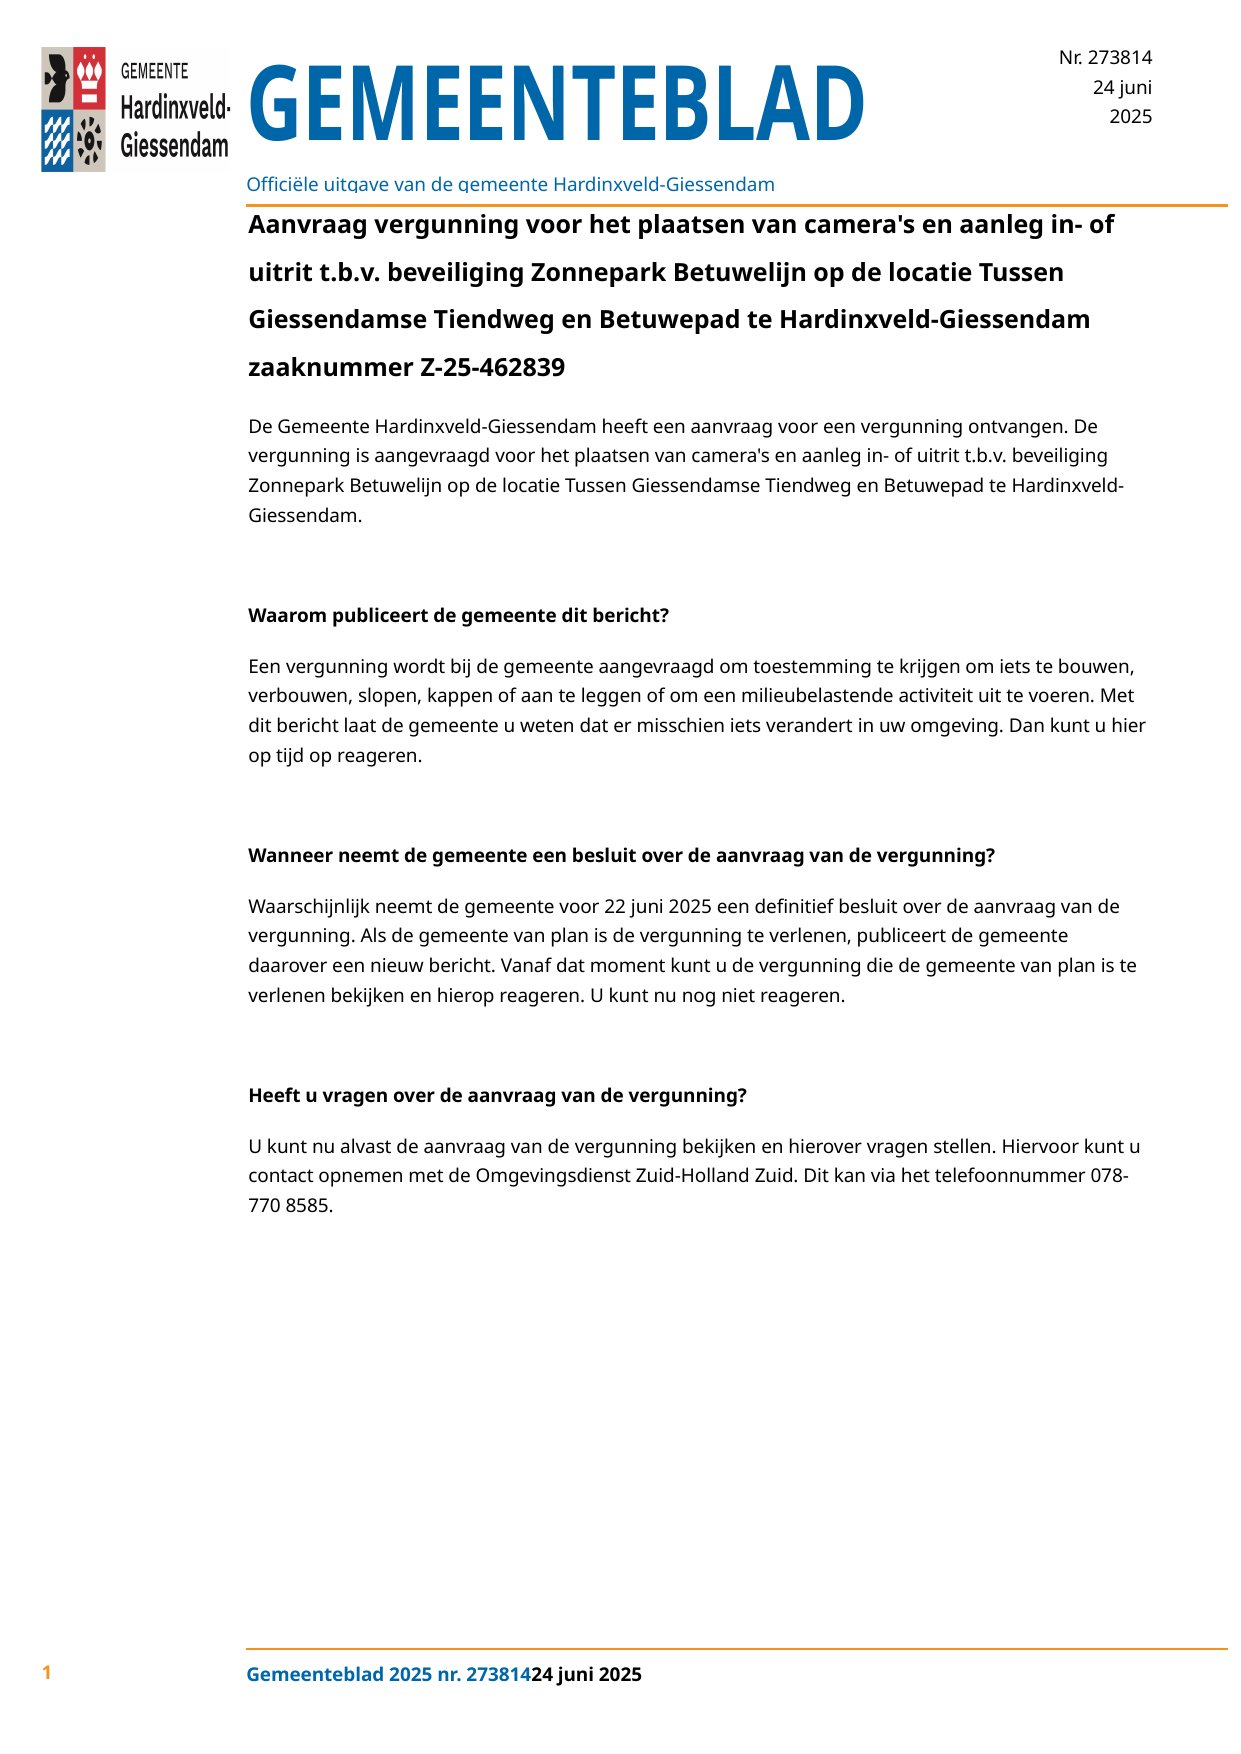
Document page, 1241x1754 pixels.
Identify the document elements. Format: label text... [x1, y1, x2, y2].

text Wanneer neemt de gemeente een besluit over de aanvraag van de vergunning? [248, 843, 1152, 868]
text De Gemeente Hardinxveld-Giessendam heeft een aanvraag voor een vergunning ontvangen. De vergunning is aangevraagd voor het plaatsen van camera's en aanleg in- of uitrit t.b.v. beveiliging Zonnepark Betuwelijn op de locatie Tussen Giessendamse Tiendweg en Betuwepad te Hardinxveld-Giessendam. [248, 413, 1152, 528]
text Een vergunning wordt bij de gemeente aangevraagd om toestemming te krijgen om iets te bouwen, verbouwen, slopen, kappen of aan te leggen of om een milieubelastende activiteit uit te voeren. Met dit bericht laat de gemeente u weten dat er misschien iets verandert in uw omgeving. Dan kunt u hier op tijd op reageren. [248, 653, 1152, 768]
picture [41, 47, 231, 172]
text Waarom publiceert de gemeente dit bericht? [248, 603, 1152, 628]
text Aanvraag vergunning voor het plaatsen van camera's en aanleg in- of uitrit t.b.v. beveiliging Zonnepark Betuwelijn op de locatie Tussen Giessendamse Tiendweg en Betuwepad te Hardinxveld-Giessendam zaaknummer Z-25-462839 [248, 207, 1152, 384]
text Waarschijnlijk neemt de gemeente voor 22 juni 2025 een definitief besluit over de aanvraag van de vergunning. Als de gemeente van plan is de vergunning te verlenen, publiceert de gemeente daarover een nieuw bericht. Vanaf dat moment kunt u de vergunning die de gemeente van plan is te verlenen bekijken en hierop reageren. U kunt nu nog niet reageren. [248, 893, 1152, 1008]
text U kunt nu alvast de aanvraag van de vergunning bekijken en hierover vragen stellen. Hiervoor kunt u contact opnemen met de Omgevingsdienst Zuid-Holland Zuid. Dit kan via het telefoonnummer 078-770 8585. [248, 1133, 1152, 1218]
text Heeft u vragen over de aanvraag van de vergunning? [248, 1083, 1152, 1108]
